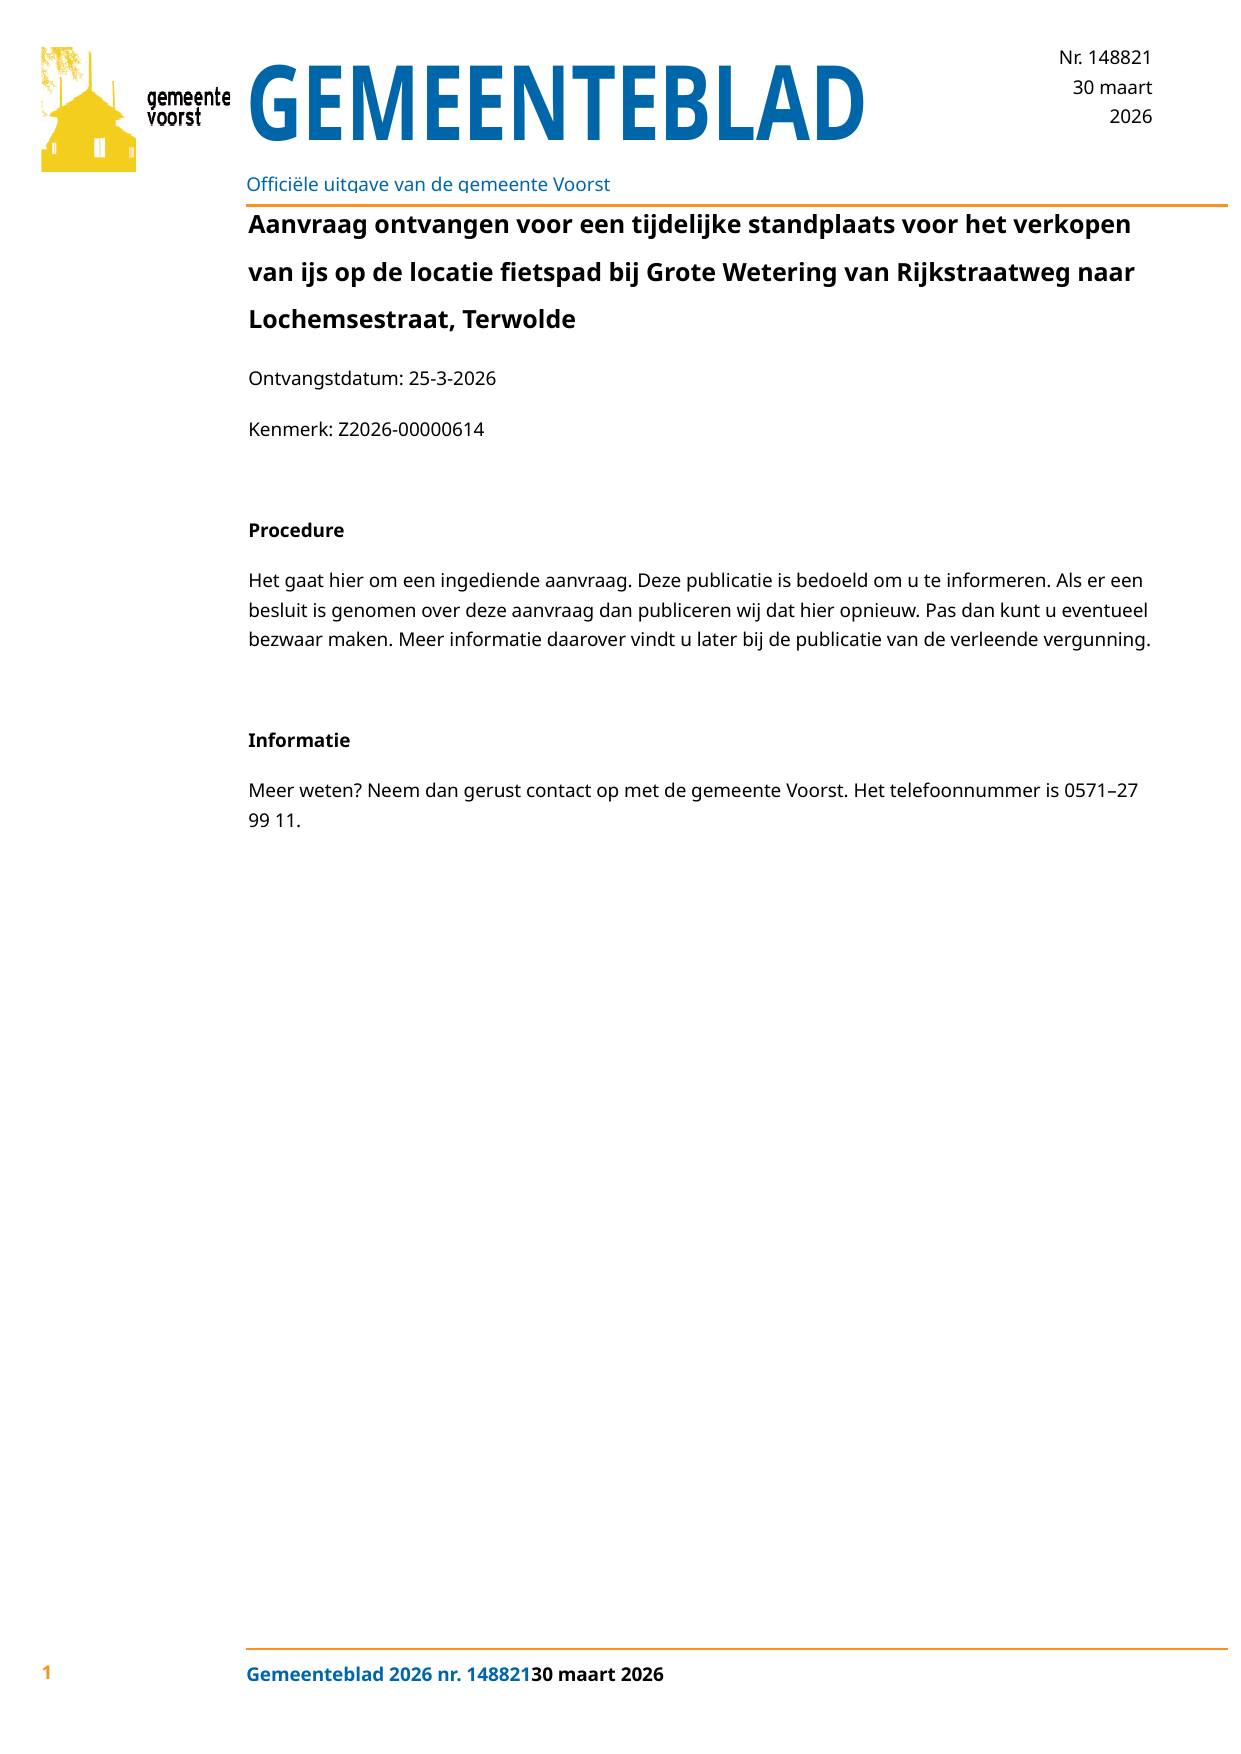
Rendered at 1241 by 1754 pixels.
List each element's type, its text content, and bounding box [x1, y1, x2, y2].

text Het gaat hier om een ingediende aanvraag. Deze publicatie is bedoeld om u te informeren. Als er een besluit is genomen over deze aanvraag dan publiceren wij dat hier opnieuw. Pas dan kunt u eventueel bezwaar maken. Meer informatie daarover vindt u later bij de publicatie van de verleende vergunning. [248, 567, 1152, 652]
text Ontvangstdatum: 25-3-2026 [248, 366, 1152, 391]
text Kenmerk: Z2026-00000614 [248, 416, 1152, 442]
text Procedure [248, 517, 1152, 542]
picture [41, 47, 231, 172]
text Meer weten? Neem dan gerust contact op met de gemeente Voorst. Het telefoonnummer is 0571–27 99 11. [248, 778, 1152, 833]
text Aanvraag ontvangen voor een tijdelijke standplaats voor het verkopen van ijs op de locatie fietspad bij Grote Wetering van Rijkstraatweg naar Lochemsestraat, Terwolde [248, 207, 1152, 336]
text Informatie [248, 727, 1152, 753]
